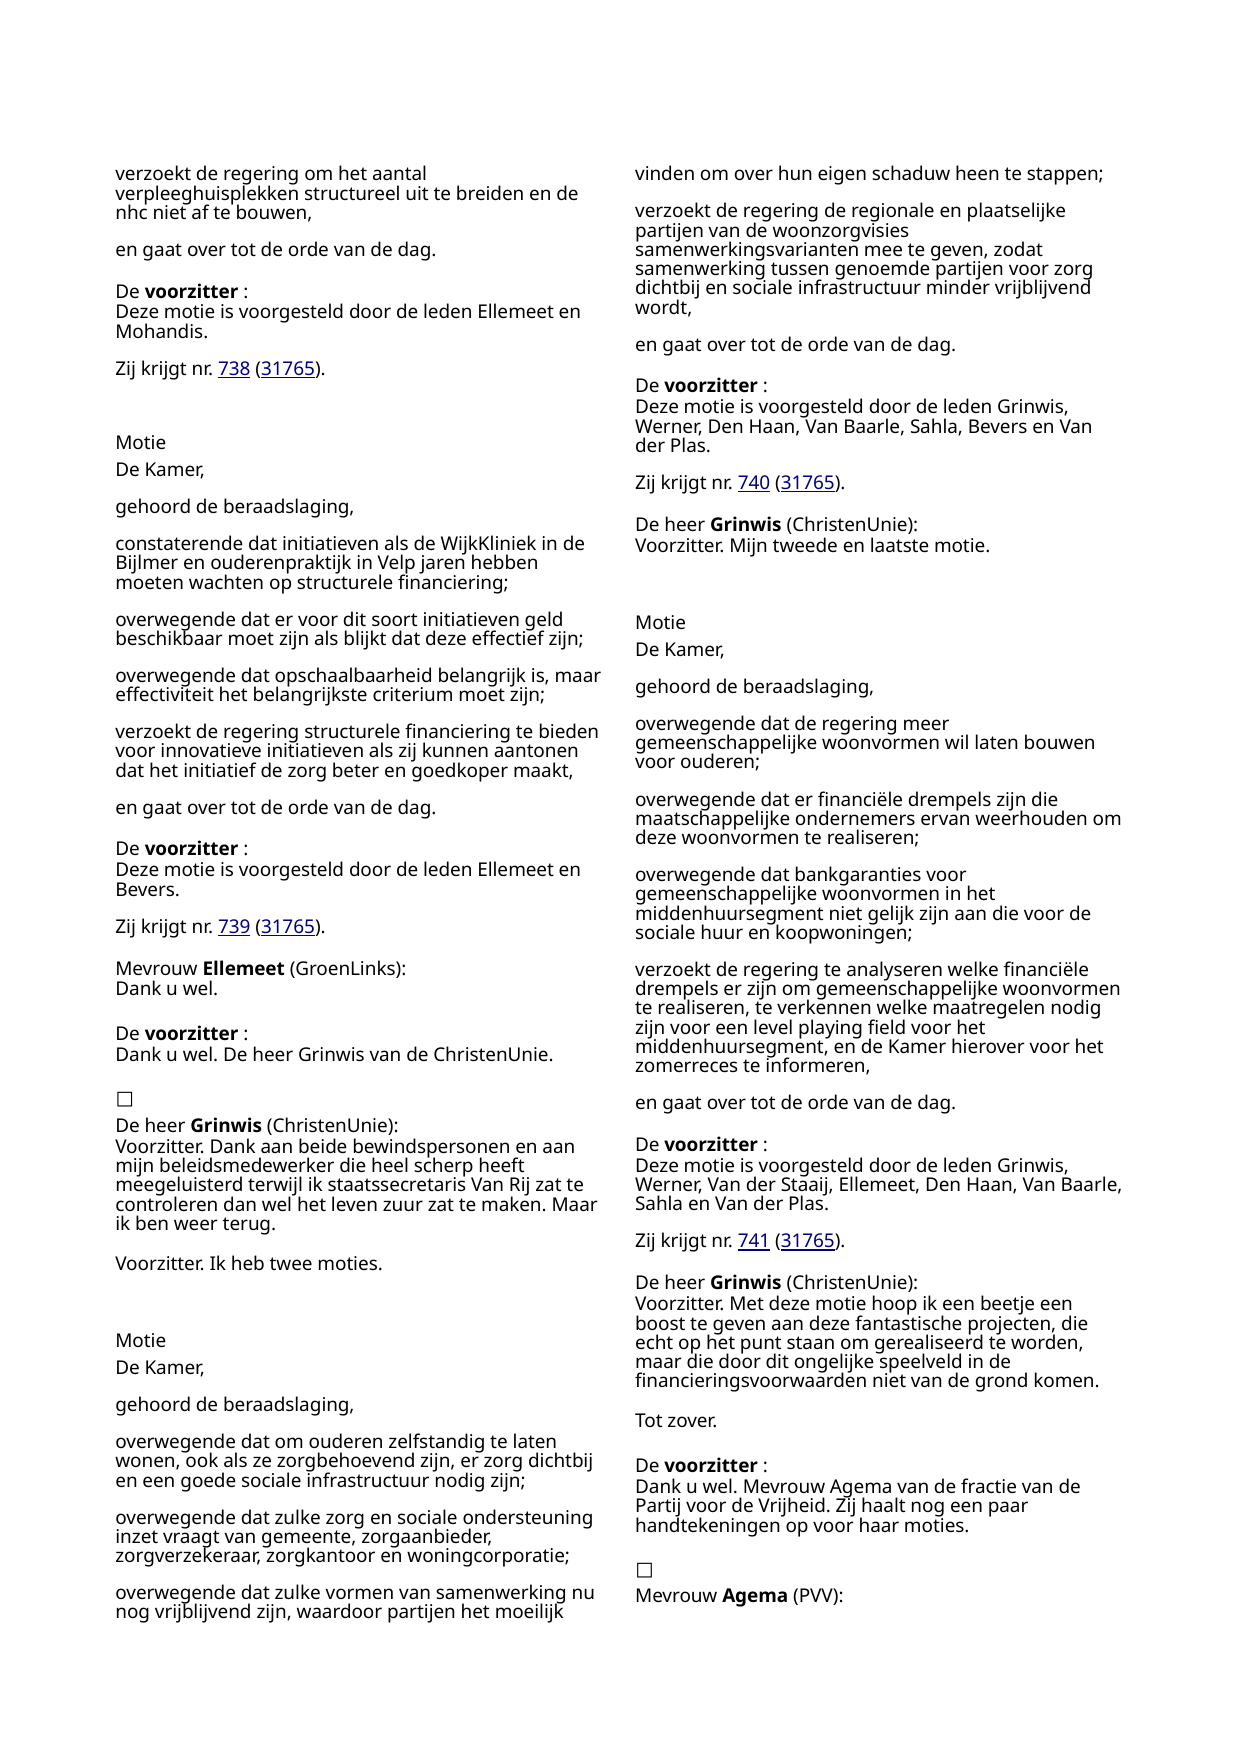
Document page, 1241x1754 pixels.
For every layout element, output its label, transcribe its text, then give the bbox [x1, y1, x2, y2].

text De voorzitter : [635, 1131, 1125, 1157]
text Deze motie is voorgesteld door de leden Ellemeet en Bevers. [115, 861, 605, 900]
text overwegende dat zulke zorg en sociale ondersteuning inzet vraagt van gemeente, zorgaanbieder, zorgverzekeraar, zorgkantoor en woningcorporatie; [115, 1509, 605, 1567]
text en gaat over tot de orde van de dag. [635, 1094, 1125, 1113]
text De Kamer, [115, 1359, 605, 1378]
text vinden om over hun eigen schaduw heen te stappen; [635, 165, 1125, 184]
text overwegende dat er voor dit soort initiatieven geld beschikbaar moet zijn als blijkt dat deze effectief zijn; [115, 611, 605, 649]
text verzoekt de regering structurele financiering te bieden voor innovatieve initiatieven als zij kunnen aantonen dat het initiatief de zorg beter en goedkoper maakt, [115, 723, 605, 781]
text overwegende dat zulke vormen van samenwerking nu nog vrijblijvend zijn, waardoor partijen het moeilijk [115, 1584, 605, 1623]
text Dank u wel. [115, 980, 605, 1000]
text De heer Grinwis (ChristenUnie): [115, 1112, 605, 1138]
text ⬜ [115, 1086, 605, 1112]
text Voorzitter. Ik heb twee moties. [115, 1255, 605, 1274]
text ⬜ [635, 1557, 1125, 1582]
text De Kamer, [115, 461, 605, 480]
text gehoord de beraadslaging, [115, 1396, 605, 1416]
text Zij krijgt nr. 740 (31765). [635, 474, 1125, 493]
text overwegende dat om ouderen zelfstandig te laten wonen, ook als ze zorgbehoevend zijn, er zorg dichtbij en een goede sociale infrastructuur nodig zijn; [115, 1433, 605, 1491]
text Deze motie is voorgesteld door de leden Grinwis, Werner, Den Haan, Van Baarle, Sahla, Bevers en Van der Plas. [635, 398, 1125, 456]
text verzoekt de regering de regionale en plaatselijke partijen van de woonzorgvisies samenwerkingsvarianten mee te geven, zodat samenwerking tussen genoemde partijen voor zorg dichtbij en sociale infrastructuur minder vrijblijvend wordt, [635, 202, 1125, 318]
text De heer Grinwis (ChristenUnie): [635, 1269, 1125, 1295]
text Mevrouw Ellemeet (GroenLinks): [115, 955, 605, 980]
text en gaat over tot de orde van de dag. [115, 241, 605, 260]
text De voorzitter : [115, 836, 605, 861]
text gehoord de beraadslaging, [635, 678, 1125, 697]
text verzoekt de regering te analyseren welke financiële drempels er zijn om gemeenschappelijke woonvormen te realiseren, te verkennen welke maatregelen nodig zijn voor een level playing field voor het middenhuursegment, en de Kamer hierover voor het zomerreces te informeren, [635, 961, 1125, 1076]
text verzoekt de regering om het aantal verpleeghuisplekken structureel uit te breiden en de nhc niet af te bouwen, [115, 165, 605, 223]
text De heer Grinwis (ChristenUnie): [635, 511, 1125, 537]
text Zij krijgt nr. 739 (31765). [115, 918, 605, 937]
text overwegende dat bankgaranties voor gemeenschappelijke woonvormen in het middenhuursegment niet gelijk zijn aan die voor de sociale huur en koopwoningen; [635, 866, 1125, 943]
text De Kamer, [635, 641, 1125, 660]
text De voorzitter : [115, 1021, 605, 1046]
text Deze motie is voorgesteld door de leden Ellemeet en Mohandis. [115, 303, 605, 342]
text Zij krijgt nr. 741 (31765). [635, 1232, 1125, 1252]
text Mevrouw Agema (PVV): [635, 1582, 1125, 1608]
text Motie [115, 1328, 605, 1353]
text gehoord de beraadslaging, [115, 498, 605, 517]
text Deze motie is voorgesteld door de leden Grinwis, Werner, Van der Staaij, Ellemeet, Den Haan, Van Baarle, Sahla en Van der Plas. [635, 1157, 1125, 1215]
text De voorzitter : [115, 278, 605, 303]
text Tot zover. [635, 1412, 1125, 1432]
text en gaat over tot de orde van de dag. [115, 799, 605, 818]
text Motie [115, 429, 605, 455]
text Voorzitter. Dank aan beide bewindspersonen en aan mijn beleidsmedewerker die heel scherp heeft meegeluisterd terwijl ik staatssecretaris Van Rij zat te controleren dan wel het leven zuur zat te maken. Maar ik ben weer terug. [115, 1138, 605, 1234]
text De voorzitter : [635, 373, 1125, 398]
text Dank u wel. Mevrouw Agema van de fractie van de Partij voor de Vrijheid. Zij haalt nog een paar handtekeningen op voor haar moties. [635, 1478, 1125, 1536]
text Voorzitter. Met deze motie hoop ik een beetje een boost te geven aan deze fantastische projecten, die echt op het punt staan om gerealiseerd te worden, maar die door dit ongelijke speelveld in de financieringsvoorwaarden niet van de grond komen. [635, 1295, 1125, 1392]
text Zij krijgt nr. 738 (31765). [115, 360, 605, 379]
text Dank u wel. De heer Grinwis van de ChristenUnie. [115, 1046, 605, 1066]
text constaterende dat initiatieven als de WijkKliniek in de Bijlmer en ouderenpraktijk in Velp jaren hebben moeten wachten op structurele financiering; [115, 535, 605, 593]
text overwegende dat opschaalbaarheid belangrijk is, maar effectiviteit het belangrijkste criterium moet zijn; [115, 667, 605, 705]
text De voorzitter : [635, 1452, 1125, 1478]
text Voorzitter. Mijn tweede en laatste motie. [635, 537, 1125, 556]
text Motie [635, 609, 1125, 635]
text en gaat over tot de orde van de dag. [635, 336, 1125, 355]
text overwegende dat de regering meer gemeenschappelijke woonvormen wil laten bouwen voor ouderen; [635, 715, 1125, 773]
text overwegende dat er financiële drempels zijn die maatschappelijke ondernemers ervan weerhouden om deze woonvormen te realiseren; [635, 791, 1125, 848]
